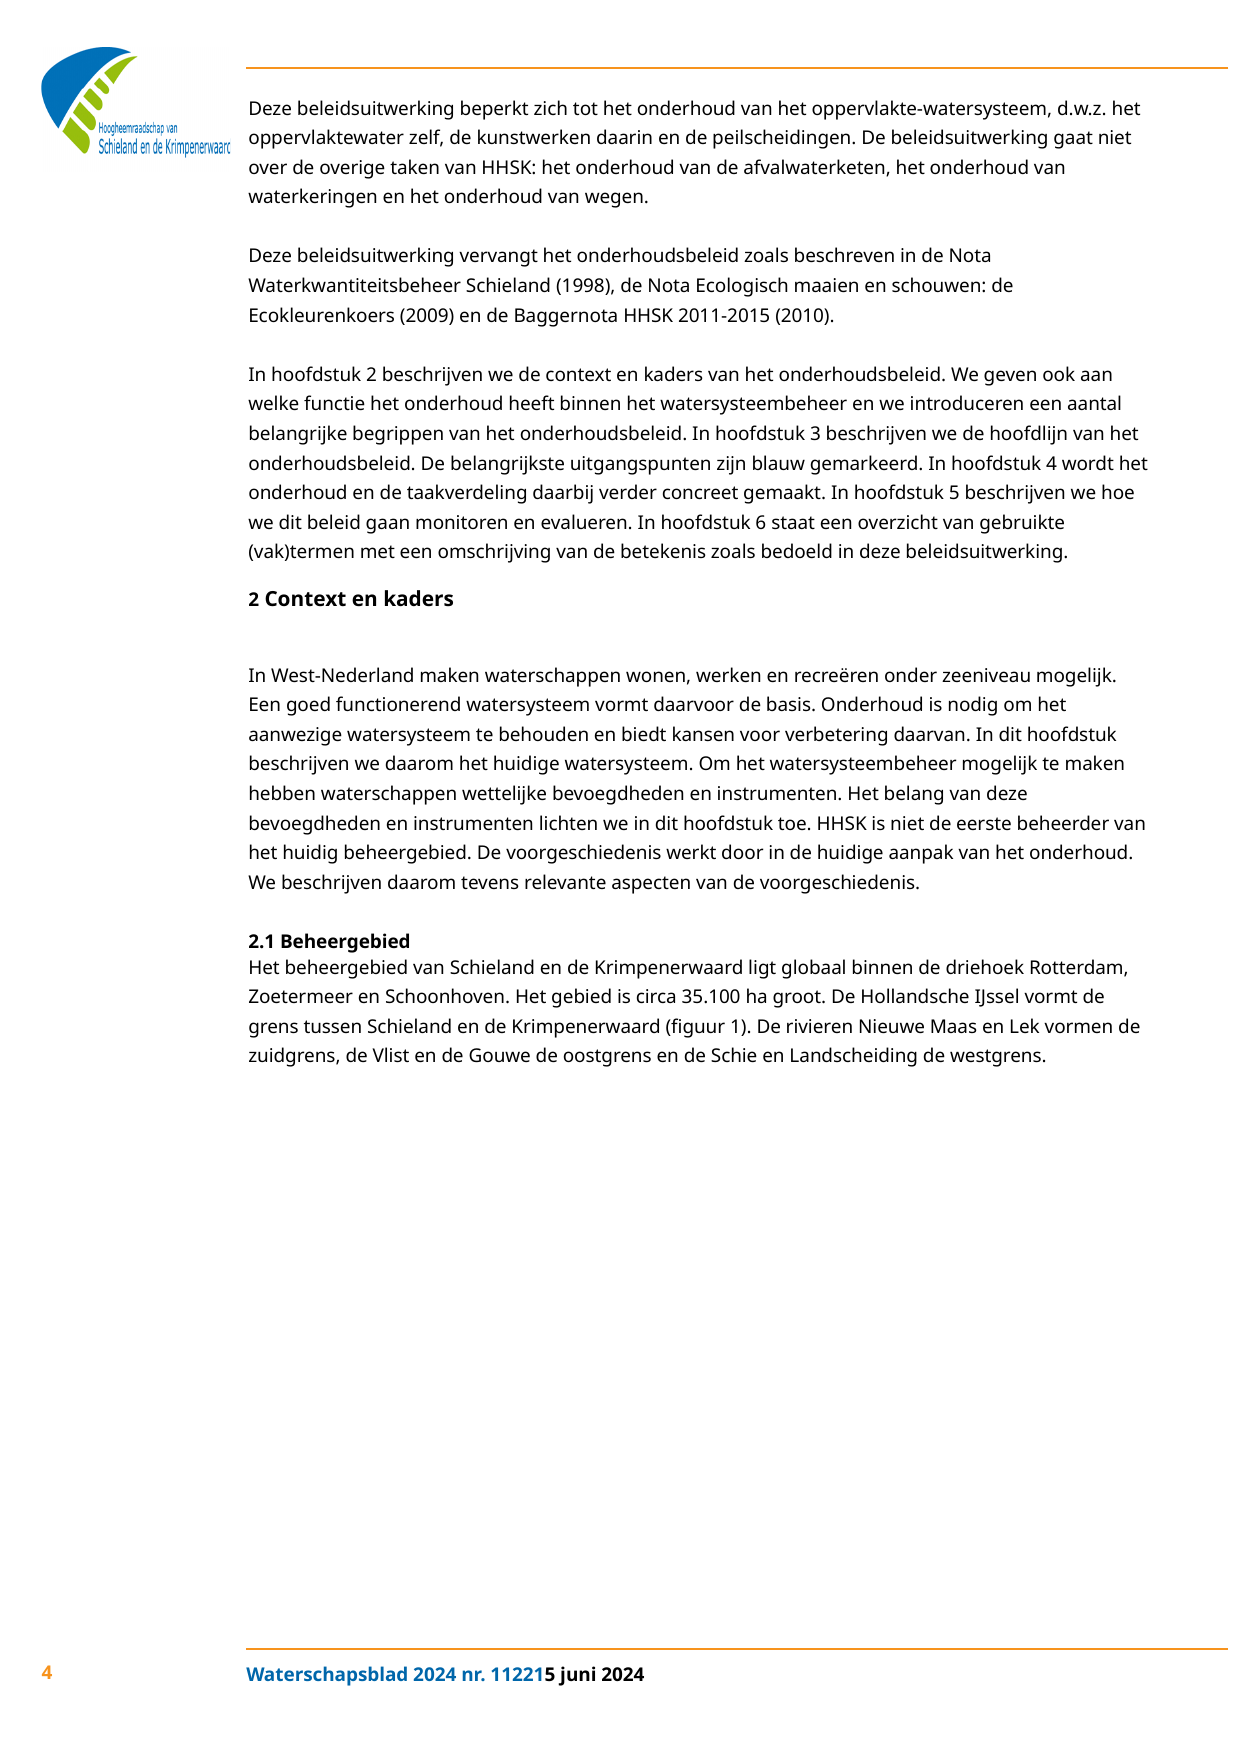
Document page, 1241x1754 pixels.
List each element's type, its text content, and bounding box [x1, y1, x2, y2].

text Deze beleidsuitwerking vervangt het onderhoudsbeleid zoals beschreven in de Nota Waterkwantiteitsbeheer Schieland (1998), de Nota Ecologisch maaien en schouwen: de Ecokleurenkoers (2009) en de Baggernota HHSK 2011-2015 (2010). [248, 243, 1152, 328]
text Het beheergebied van Schieland en de Krimpenerwaard ligt globaal binnen de driehoek Rotterdam, Zoetermeer en Schoonhoven. Het gebied is circa 35.100 ha groot. De Hollandsche IJssel vormt de grens tussen Schieland en de Krimpenerwaard (figuur 1). De rivieren Nieuwe Maas en Lek vormen de zuidgrens, de Vlist en de Gouwe de oostgrens en de Schie en Landscheiding de westgrens. [248, 954, 1152, 1068]
text 2 Context en kaders [248, 584, 1152, 613]
picture [41, 47, 231, 172]
text In hoofdstuk 2 beschrijven we de context en kaders van het onderhoudsbeleid. We geven ook aan welke functie het onderhoud heeft binnen het watersysteembeheer en we introduceren een aantal belangrijke begrippen van het onderhoudsbeleid. In hoofdstuk 3 beschrijven we de hoofdlijn van het onderhoudsbeleid. De belangrijkste uitgangspunten zijn blauw gemarkeerd. In hoofdstuk 4 wordt het onderhoud en de taakverdeling daarbij verder concreet gemaakt. In hoofdstuk 5 beschrijven we hoe we dit beleid gaan monitoren en evalueren. In hoofdstuk 6 staat een overzicht van gebruikte (vak)termen met een omschrijving van de betekenis zoals bedoeld in deze beleidsuitwerking. [248, 361, 1152, 564]
text In West-Nederland maken waterschappen wonen, werken en recreëren onder zeeniveau mogelijk. Een goed functionerend watersysteem vormt daarvoor de basis. Onderhoud is nodig om het aanwezige watersysteem te behouden en biedt kansen voor verbetering daarvan. In dit hoofdstuk beschrijven we daarom het huidige watersysteem. Om het watersysteembeheer mogelijk te maken hebben waterschappen wettelijke bevoegdheden en instrumenten. Het belang van deze bevoegdheden en instrumenten lichten we in dit hoofdstuk toe. HHSK is niet de eerste beheerder van het huidig beheergebied. De voorgeschiedenis werkt door in de huidige aanpak van het onderhoud. We beschrijven daarom tevens relevante aspecten van de voorgeschiedenis. [248, 662, 1152, 895]
text 2.1 Beheergebied [248, 928, 1152, 954]
text Deze beleidsuitwerking beperkt zich tot het onderhoud van het oppervlakte-watersysteem, d.w.z. het oppervlaktewater zelf, de kunstwerken daarin en de peilscheidingen. De beleidsuitwerking gaat niet over de overige taken van HHSK: het onderhoud van de afvalwaterketen, het onderhoud van waterkeringen en het onderhoud van wegen. [248, 95, 1152, 209]
